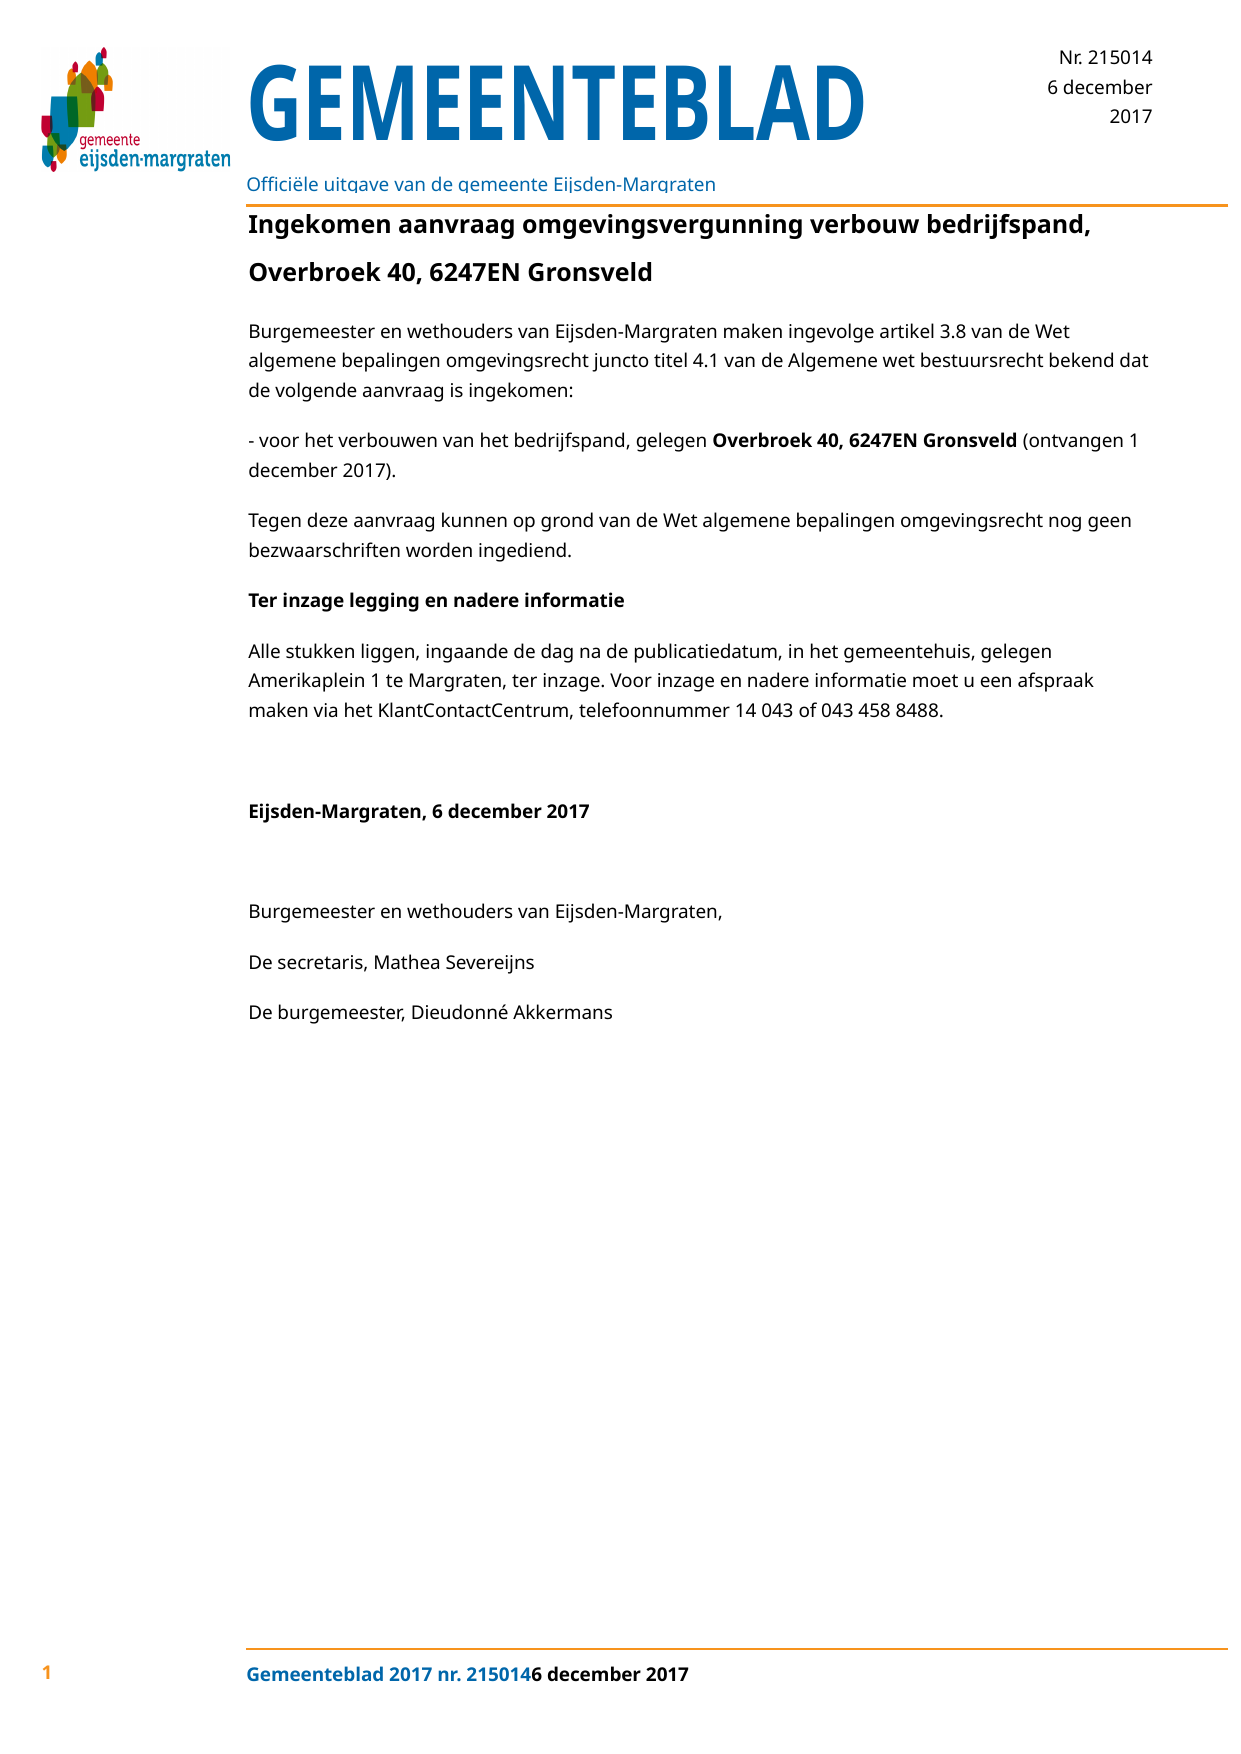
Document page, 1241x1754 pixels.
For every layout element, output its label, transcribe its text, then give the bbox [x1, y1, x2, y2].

text Tegen deze aanvraag kunnen op grond van de Wet algemene bepalingen omgevingsrecht nog geen bezwaarschriften worden ingediend. [248, 507, 1152, 563]
text Burgemeester en wethouders van Eijsden-Margraten maken ingevolge artikel 3.8 van de Wet algemene bepalingen omgevingsrecht juncto titel 4.1 van de Algemene wet bestuursrecht bekend dat de volgende aanvraag is ingekomen: [248, 318, 1152, 403]
text - voor het verbouwen van het bedrijfspand, gelegen Overbroek 40, 6247EN Gronsveld (ontvangen 1 december 2017). [248, 427, 1152, 483]
text Burgemeester en wethouders van Eijsden-Margraten, [248, 899, 1152, 924]
text Ingekomen aanvraag omgevingsvergunning verbouw bedrijfspand, Overbroek 40, 6247EN Gronsveld [248, 207, 1152, 288]
text Eijsden-Margraten, 6 december 2017 [248, 798, 1152, 824]
text De burgemeester, Dieudonné Akkermans [248, 999, 1152, 1025]
text Ter inzage legging en nadere informatie [248, 587, 1152, 613]
text Alle stukken liggen, ingaande de dag na de publicatiedatum, in het gemeentehuis, gelegen Amerikaplein 1 te Margraten, ter inzage. Voor inzage en nadere informatie moet u een afspraak maken via het KlantContactCentrum, telefoonnummer 14 043 of 043 458 8488. [248, 638, 1152, 723]
picture [41, 47, 231, 172]
text De secretaris, Mathea Severeijns [248, 949, 1152, 975]
